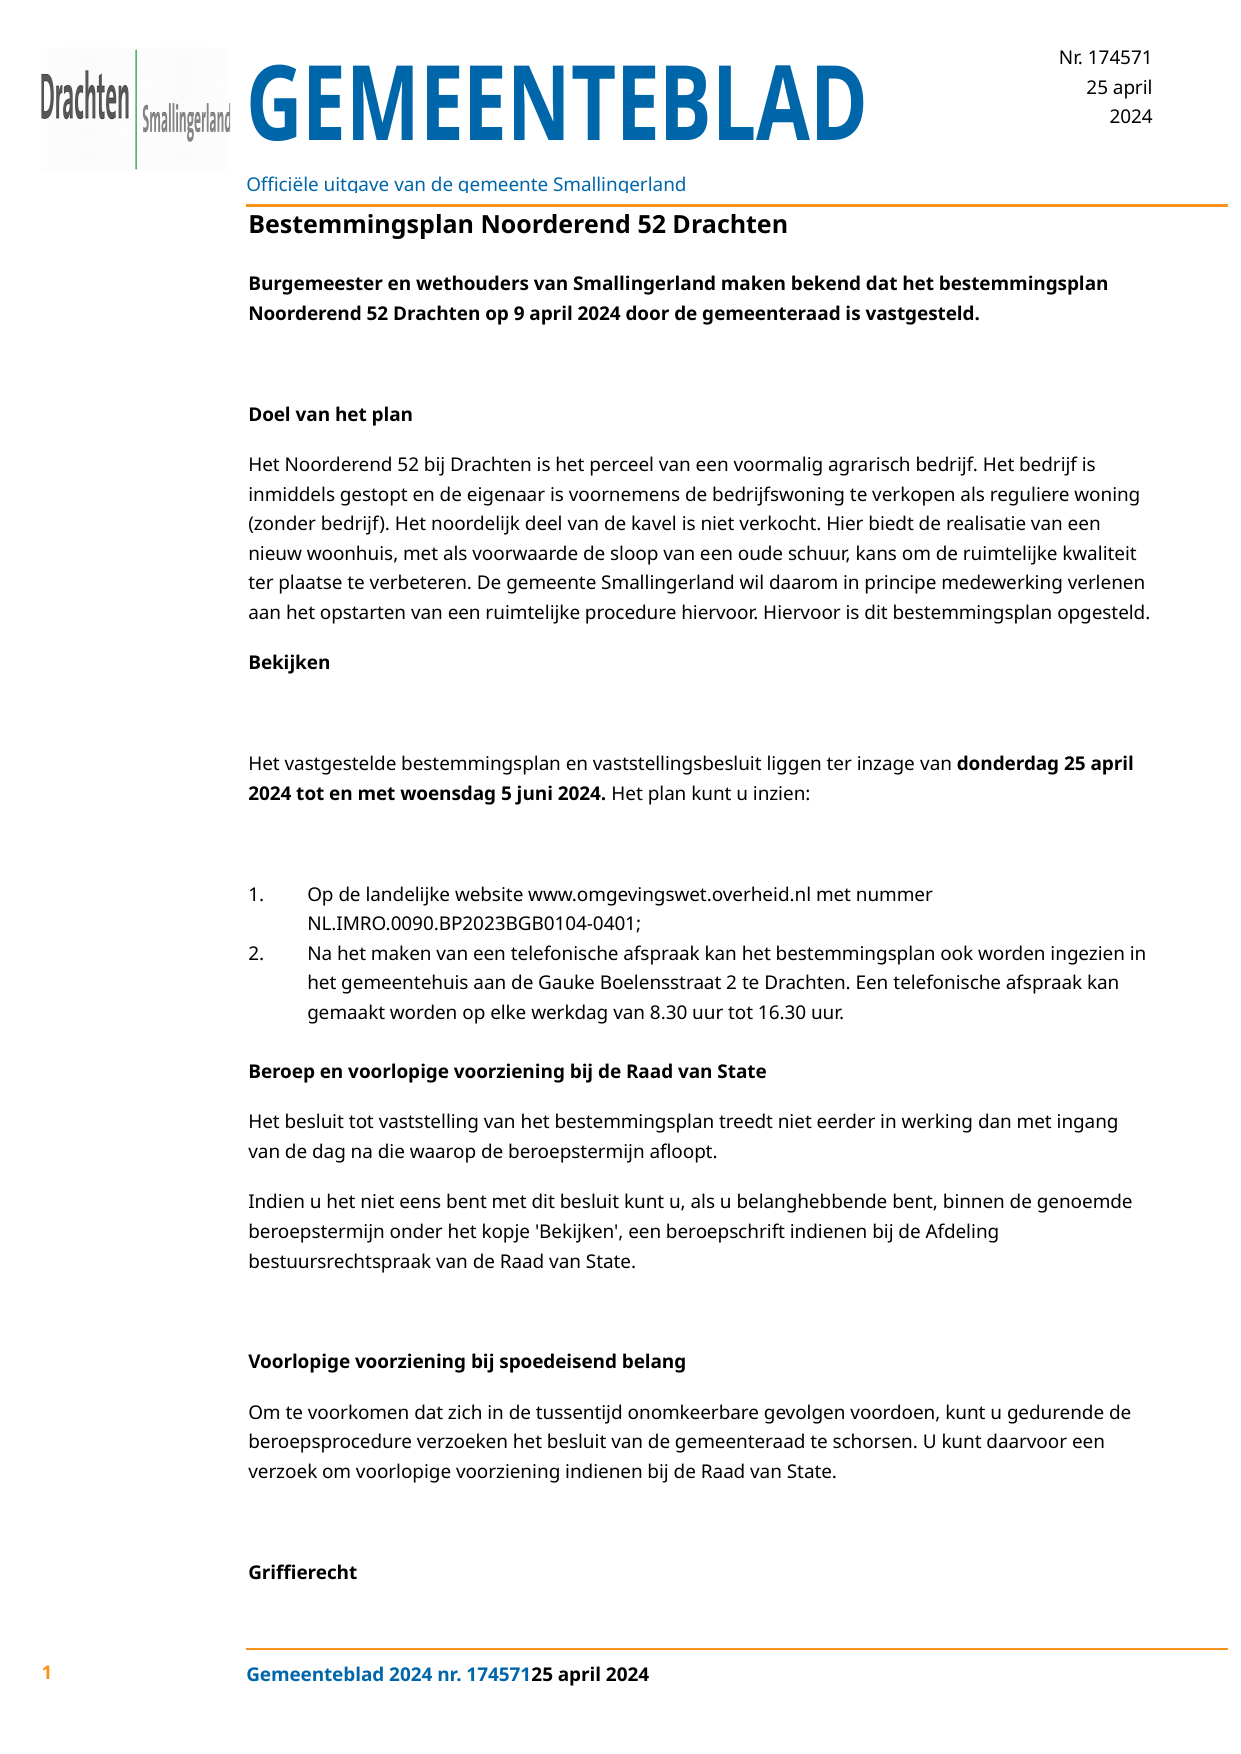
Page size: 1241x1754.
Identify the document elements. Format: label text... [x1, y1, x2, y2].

list Na het maken van een telefonische afspraak kan het bestemmingsplan ook worden ingezien in het gemeentehuis aan de Gauke Boelensstraat 2 te Drachten. Een telefonische afspraak kan gemaakt worden op elke werkdag van 8.30 uur tot 16.30 uur. [248, 940, 1152, 1025]
list Op de landelijke website www.omgevingswet.overheid.nl met nummer NL.IMRO.0090.BP2023BGB0104-0401; [248, 881, 1152, 936]
picture [41, 47, 231, 172]
text Bestemmingsplan Noorderend 52 Drachten [248, 207, 1152, 241]
text Het vastgestelde bestemmingsplan en vaststellingsbesluit liggen ter inzage van donderdag 25 april 2024 tot en met woensdag 5 juni 2024. Het plan kunt u inzien: [248, 750, 1152, 806]
text Doel van het plan [248, 401, 1152, 426]
text Griffierecht [248, 1559, 1152, 1585]
text Om te voorkomen dat zich in de tussentijd onomkeerbare gevolgen voordoen, kunt u gedurende de beroepsprocedure verzoeken het besluit van de gemeenteraad te schorsen. U kunt daarvoor een verzoek om voorlopige voorziening indienen bij de Raad van State. [248, 1399, 1152, 1484]
text Het besluit tot vaststelling van het bestemmingsplan treedt niet eerder in werking dan met ingang van de dag na die waarop de beroepstermijn afloopt. [248, 1109, 1152, 1164]
text Beroep en voorlopige voorziening bij de Raad van State [248, 1058, 1152, 1084]
text Voorlopige voorziening bij spoedeisend belang [248, 1349, 1152, 1374]
text Bekijken [248, 649, 1152, 675]
text Het Noorderend 52 bij Drachten is het perceel van een voormalig agrarisch bedrijf. Het bedrijf is inmiddels gestopt en de eigenaar is voornemens de bedrijfswoning te verkopen als reguliere woning (zonder bedrijf). Het noordelijk deel van de kavel is niet verkocht. Hier biedt de realisatie van een nieuw woonhuis, met als voorwaarde de sloop van een oude schuur, kans om de ruimtelijke kwaliteit ter plaatse te verbeteren. De gemeente Smallingerland wil daarom in principe medewerking verlenen aan het opstarten van een ruimtelijke procedure hiervoor. Hiervoor is dit bestemmingsplan opgesteld. [248, 451, 1152, 625]
text Burgemeester en wethouders van Smallingerland maken bekend dat het bestemmingsplan Noorderend 52 Drachten op 9 april 2024 door de gemeenteraad is vastgesteld. [248, 270, 1152, 326]
text Indien u het niet eens bent met dit besluit kunt u, als u belanghebbende bent, binnen de genoemde beroepstermijn onder het kopje 'Bekijken', een beroepschrift indienen bij de Afdeling bestuursrechtspraak van de Raad van State. [248, 1189, 1152, 1273]
